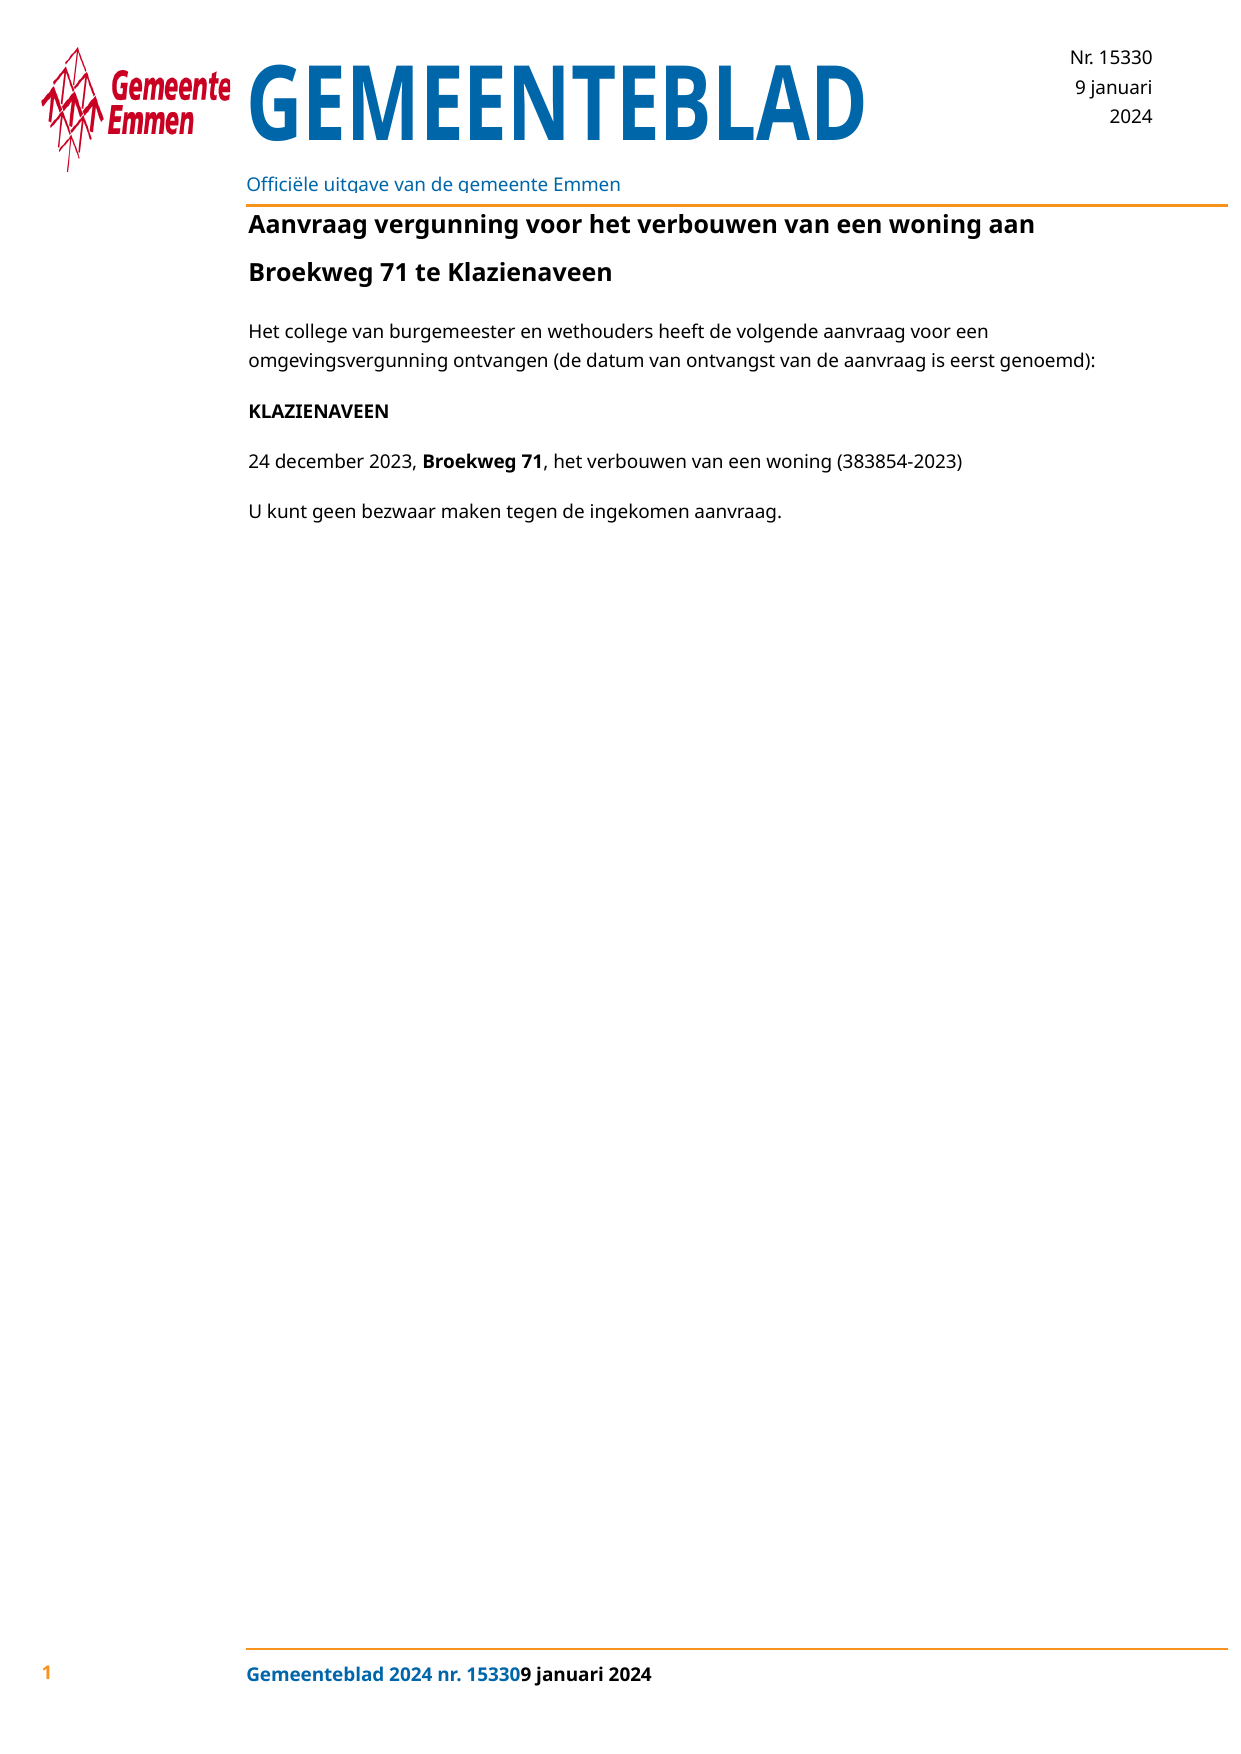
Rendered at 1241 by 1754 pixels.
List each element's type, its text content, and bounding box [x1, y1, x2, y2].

text U kunt geen bezwaar maken tegen de ingekomen aanvraag. [248, 499, 1152, 524]
text KLAZIENAVEEN [248, 398, 1152, 424]
picture [41, 47, 231, 172]
text Het college van burgemeester en wethouders heeft de volgende aanvraag voor een omgevingsvergunning ontvangen (de datum van ontvangst van de aanvraag is eerst genoemd): [248, 318, 1152, 373]
text Aanvraag vergunning voor het verbouwen van een woning aan Broekweg 71 te Klazienaveen [248, 207, 1152, 288]
text 24 december 2023, Broekweg 71, het verbouwen van een woning (383854-2023) [248, 448, 1152, 474]
